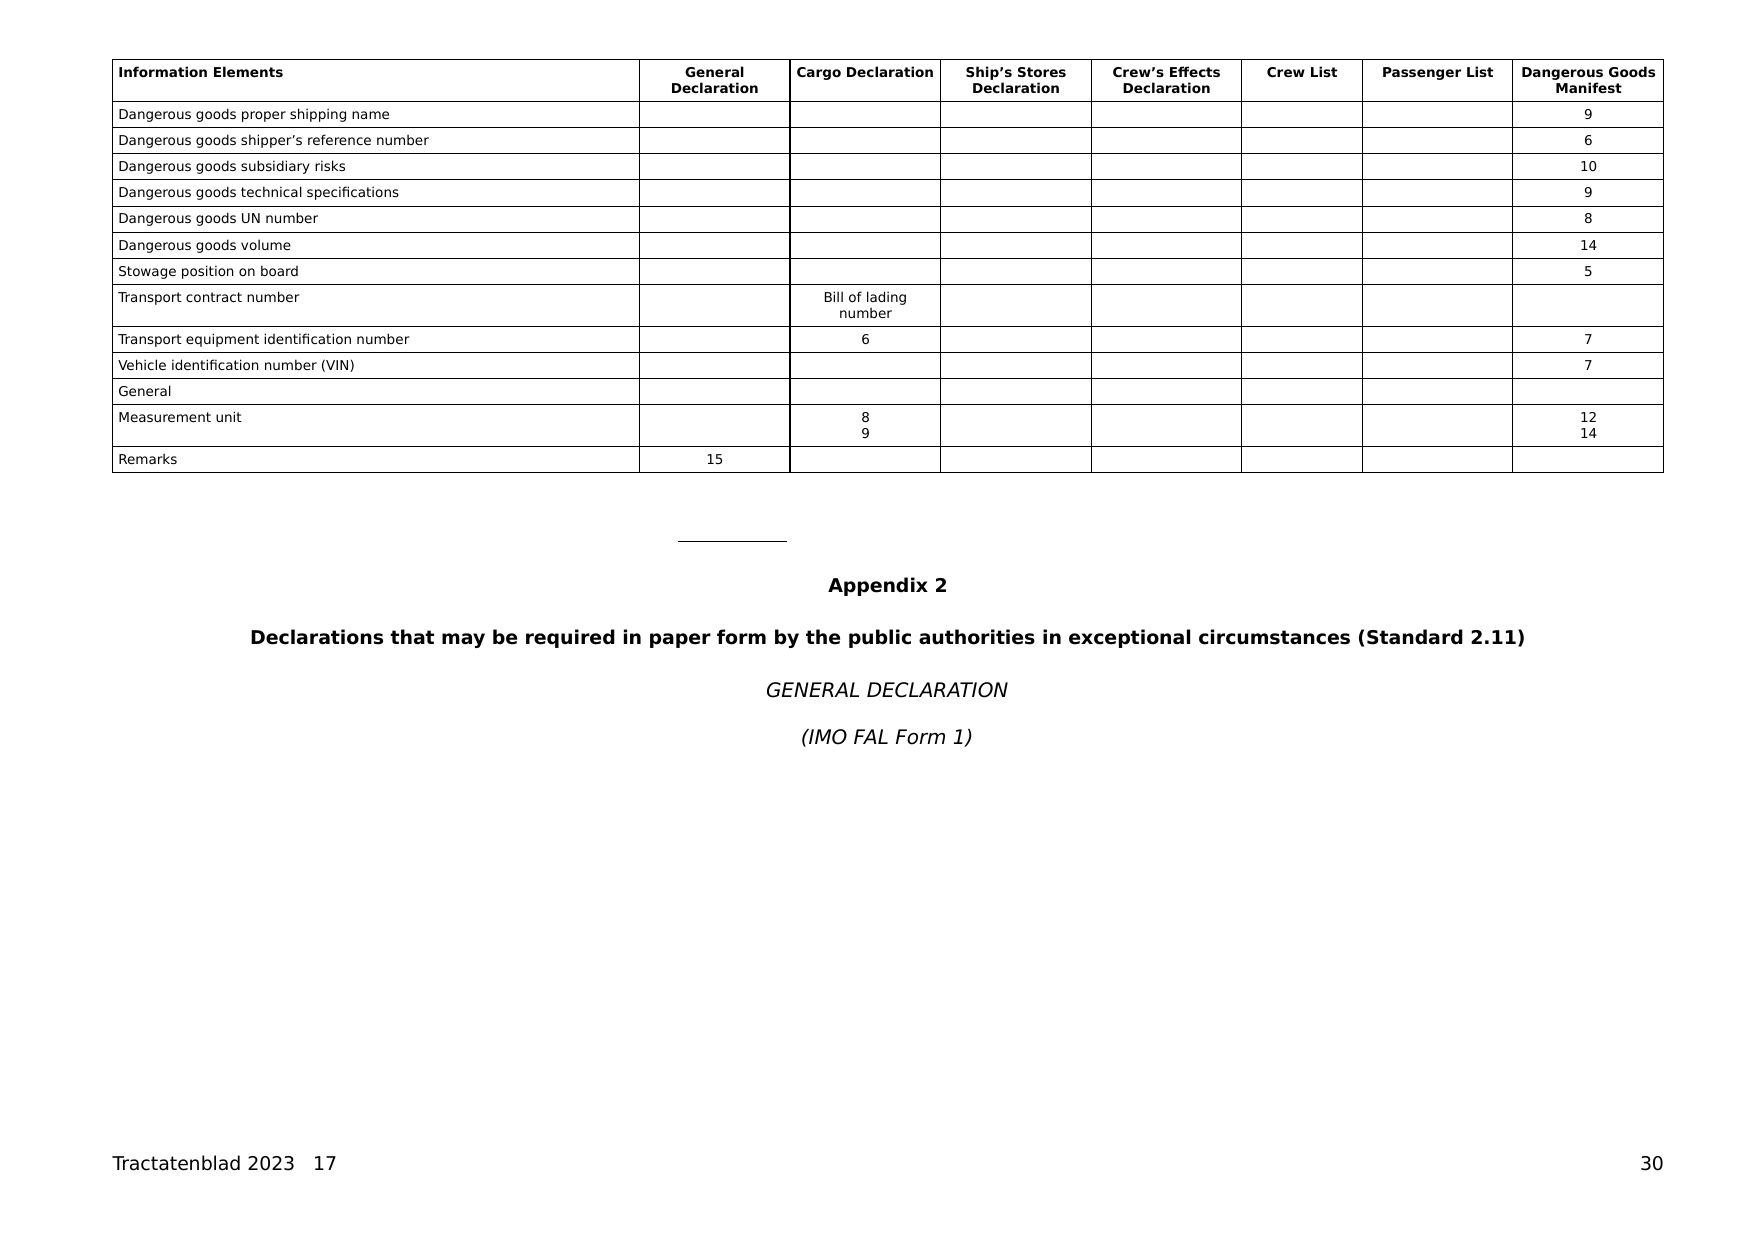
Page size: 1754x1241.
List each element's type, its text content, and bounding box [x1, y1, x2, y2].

table_header Passenger List [1363, 60, 1512, 101]
table_cell [1242, 327, 1362, 352]
table_header Crew List [1242, 60, 1362, 101]
table_cell [640, 207, 789, 232]
table_header Cargo Declaration [791, 60, 940, 101]
table_cell [1242, 128, 1362, 153]
table_cell [640, 285, 789, 326]
table_cell Dangerous goods shipper’s reference number [113, 128, 639, 153]
table_cell [1242, 379, 1362, 404]
table_cell [1092, 207, 1241, 232]
table_cell [640, 180, 789, 206]
table_cell 14 [1513, 233, 1663, 258]
table_cell [1513, 379, 1663, 404]
table_cell Vehicle identification number (VIN) [113, 353, 639, 378]
table_cell [640, 102, 789, 127]
table_cell 12 14 [1513, 405, 1663, 446]
table_cell [791, 447, 940, 472]
table_cell [791, 259, 940, 284]
table_cell [640, 233, 789, 258]
table_cell [941, 180, 1091, 206]
table_cell 9 [1513, 180, 1663, 206]
table_cell 6 [1513, 128, 1663, 153]
table_cell [1092, 353, 1241, 378]
table_cell [1363, 233, 1512, 258]
table_cell 9 [1513, 102, 1663, 127]
table_cell 7 [1513, 327, 1663, 352]
table_cell [1363, 128, 1512, 153]
table_cell [941, 233, 1091, 258]
table_cell [791, 128, 940, 153]
table_cell Dangerous goods proper shipping name [113, 102, 639, 127]
table_cell [1092, 259, 1241, 284]
table_header Crew’s Effects Declaration [1092, 60, 1241, 101]
table_header General Declaration [640, 60, 789, 101]
table_cell 5 [1513, 259, 1663, 284]
table_cell [1242, 154, 1362, 179]
table_cell 15 [640, 447, 789, 472]
table_cell [941, 379, 1091, 404]
table_cell [941, 353, 1091, 378]
table_cell [1242, 259, 1362, 284]
table_cell [941, 128, 1091, 153]
subtitle GENERAL DECLARATION (IMO FAL Form 1) [112, 679, 1664, 749]
table_cell [1363, 327, 1512, 352]
table_cell [791, 154, 940, 179]
table_cell [1092, 154, 1241, 179]
table_cell [941, 207, 1091, 232]
table_cell Stowage position on board [113, 259, 639, 284]
table_cell [1363, 154, 1512, 179]
table_cell Bill of lading number [791, 285, 940, 326]
table_cell [1242, 353, 1362, 378]
table_cell [640, 259, 789, 284]
table_cell Dangerous goods UN number [113, 207, 639, 232]
table_cell [1363, 180, 1512, 206]
table_cell [640, 154, 789, 179]
table_cell [1363, 353, 1512, 378]
table_cell 8 9 [791, 405, 940, 446]
table_cell [1363, 102, 1512, 127]
table_header Information Elements [113, 60, 639, 101]
table_cell [791, 353, 940, 378]
table_cell [1363, 259, 1512, 284]
table_cell Dangerous goods technical specifications [113, 180, 639, 206]
table_cell [941, 259, 1091, 284]
table_cell [1363, 379, 1512, 404]
subtitle Declarations that may be required in paper form by the public authorities in exceptional circumstances (Standard 2.11) [112, 627, 1664, 649]
table_cell 7 [1513, 353, 1663, 378]
table_cell Measurement unit [113, 405, 639, 446]
table_cell [1092, 327, 1241, 352]
table_cell [640, 405, 789, 446]
table_cell [1363, 207, 1512, 232]
table_cell [1363, 447, 1512, 472]
table_header Dangerous Goods Manifest [1513, 60, 1663, 101]
table_cell [941, 285, 1091, 326]
table_cell [1242, 447, 1362, 472]
table_cell [1242, 180, 1362, 206]
table_cell Dangerous goods subsidiary risks [113, 154, 639, 179]
table_cell Remarks [113, 447, 639, 472]
table_cell [640, 128, 789, 153]
table_cell [941, 447, 1091, 472]
table_cell [1092, 405, 1241, 446]
table_cell [1242, 285, 1362, 326]
table_cell [1363, 405, 1512, 446]
table_cell [791, 102, 940, 127]
table_cell [640, 327, 789, 352]
table_cell [941, 154, 1091, 179]
table_cell [1092, 285, 1241, 326]
table_cell [1242, 233, 1362, 258]
table_cell [640, 353, 789, 378]
table_cell [941, 405, 1091, 446]
table_cell [1242, 207, 1362, 232]
table_cell [941, 327, 1091, 352]
table_cell Transport contract number [113, 285, 639, 326]
table_cell [1092, 180, 1241, 206]
table_cell [640, 379, 789, 404]
subtitle Appendix 2 [112, 575, 1664, 597]
table_cell [1242, 102, 1362, 127]
table_cell Dangerous goods volume [113, 233, 639, 258]
table_cell [791, 180, 940, 206]
table_cell 10 [1513, 154, 1663, 179]
table_cell [941, 102, 1091, 127]
table_cell 8 [1513, 207, 1663, 232]
table_cell [791, 233, 940, 258]
table_cell General [113, 379, 639, 404]
table_cell [1092, 379, 1241, 404]
table_cell 6 [791, 327, 940, 352]
table_cell [1242, 405, 1362, 446]
table_header Ship’s Stores Declaration [941, 60, 1091, 101]
table_cell [1092, 447, 1241, 472]
table_cell [1513, 447, 1663, 472]
table_cell [1363, 285, 1512, 326]
table_cell [1092, 102, 1241, 127]
table_cell [1092, 128, 1241, 153]
table_cell Transport equipment identification number [113, 327, 639, 352]
table_cell [1513, 285, 1663, 326]
table_cell [791, 379, 940, 404]
table_cell [791, 207, 940, 232]
table_cell [1092, 233, 1241, 258]
